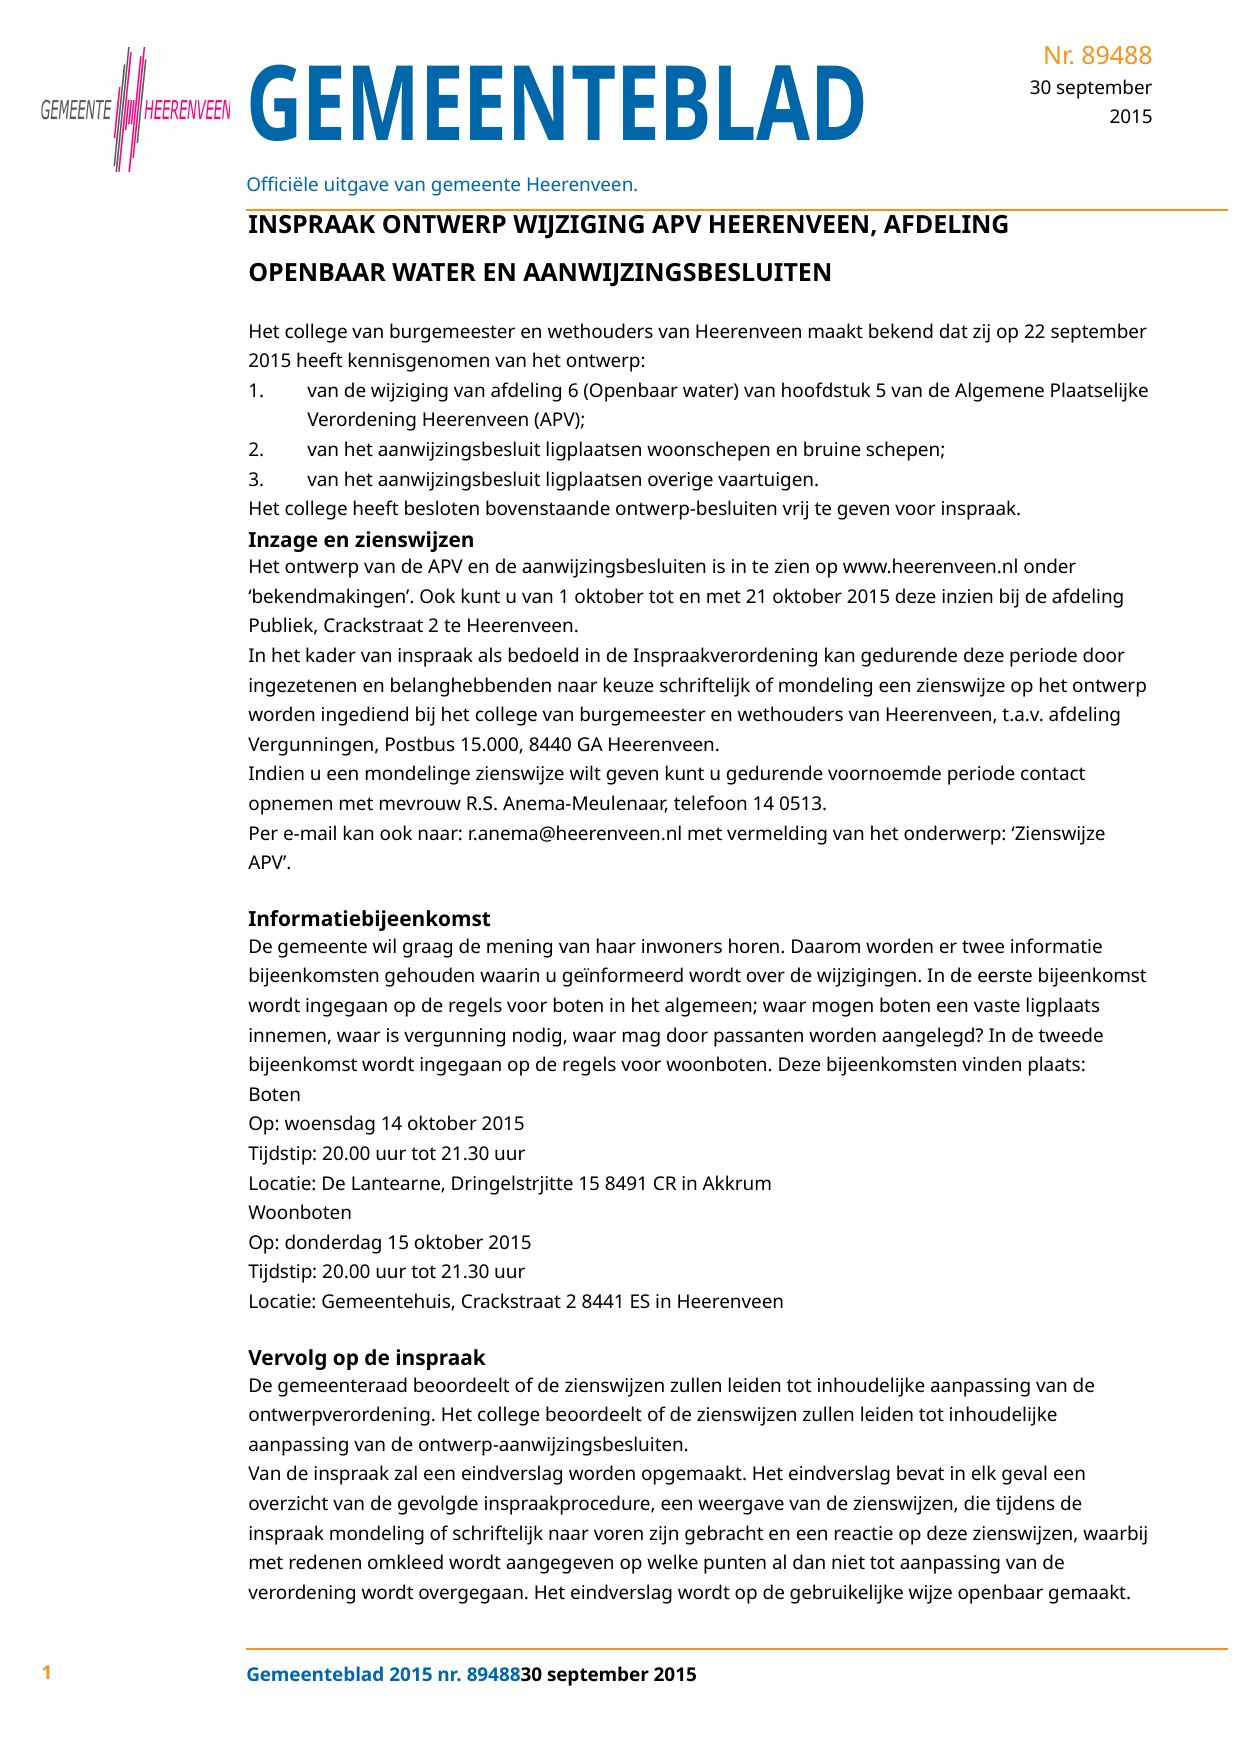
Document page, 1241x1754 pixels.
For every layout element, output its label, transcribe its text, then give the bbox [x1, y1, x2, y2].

text Het college heeft besloten bovenstaande ontwerp-besluiten vrij te geven voor inspraak. [248, 495, 1152, 521]
text Tijdstip: 20.00 uur tot 21.30 uur [248, 1258, 1152, 1284]
text Het ontwerp van de APV en de aanwijzingsbesluiten is in te zien op www.heerenveen.nl onder ‘bekendmakingen’. Ook kunt u van 1 oktober tot en met 21 oktober 2015 deze inzien bij de afdeling Publiek, Crackstraat 2 te Heerenveen. [248, 553, 1152, 638]
text Boten [248, 1081, 1152, 1107]
text Locatie: De Lantearne, Dringelstrjitte 15 8491 CR in Akkrum [248, 1170, 1152, 1195]
picture [41, 47, 231, 172]
text De gemeente wil graag de mening van haar inwoners horen. Daarom worden er twee informatie bijeenkomsten gehouden waarin u geïnformeerd wordt over de wijzigingen. In de eerste bijeenkomst wordt ingegaan op de regels voor boten in het algemeen; waar mogen boten een vaste ligplaats innemen, waar is vergunning nodig, waar mag door passanten worden aangelegd? In de tweede bijeenkomst wordt ingegaan op de regels voor woonboten. Deze bijeenkomsten vinden plaats: [248, 933, 1152, 1077]
text Vervolg op de inspraak [248, 1343, 1152, 1372]
text Indien u een mondelinge zienswijze wilt geven kunt u gedurende voornoemde periode contact opnemen met mevrouw R.S. Anema-Meulenaar, telefoon 14 0513. [248, 761, 1152, 816]
text Tijdstip: 20.00 uur tot 21.30 uur [248, 1140, 1152, 1166]
text Het college van burgemeester en wethouders van Heerenveen maakt bekend dat zij op 22 september 2015 heeft kennisgenomen van het ontwerp: [248, 318, 1152, 373]
text Informatiebijeenkomst [248, 904, 1152, 933]
list van het aanwijzingsbesluit ligplaatsen woonschepen en bruine schepen; [248, 436, 1152, 462]
text Locatie: Gemeentehuis, Crackstraat 2 8441 ES in Heerenveen [248, 1288, 1152, 1314]
text Per e-mail kan ook naar: r.anema@heerenveen.nl met vermelding van het onderwerp: ‘Zienswijze APV’. [248, 820, 1152, 875]
text Woonboten [248, 1199, 1152, 1225]
text In het kader van inspraak als bedoeld in de Inspraakverordening kan gedurende deze periode door ingezetenen en belanghebbenden naar keuze schriftelijk of mondeling een zienswijze op het ontwerp worden ingediend bij het college van burgemeester en wethouders van Heerenveen, t.a.v. afdeling Vergunningen, Postbus 15.000, 8440 GA Heerenveen. [248, 642, 1152, 757]
text INSPRAAK ONTWERP WIJZIGING APV HEERENVEEN, AFDELING OPENBAAR WATER EN AANWIJZINGSBESLUITEN [248, 211, 1152, 288]
text Van de inspraak zal een eindverslag worden opgemaakt. Het eindverslag bevat in elk geval een overzicht van de gevolgde inspraakprocedure, een weergave van de zienswijzen, die tijdens de inspraak mondeling of schriftelijk naar voren zijn gebracht en een reactie op deze zienswijzen, waarbij met redenen omkleed wordt aangegeven op welke punten al dan niet tot aanpassing van de verordening wordt overgegaan. Het eindverslag wordt op de gebruikelijke wijze openbaar gemaakt. [248, 1461, 1152, 1604]
text De gemeenteraad beoordeelt of de zienswijzen zullen leiden tot inhoudelijke aanpassing van de ontwerpverordening. Het college beoordeelt of de zienswijzen zullen leiden tot inhoudelijke aanpassing van de ontwerp-aanwijzingsbesluiten. [248, 1372, 1152, 1457]
list van de wijziging van afdeling 6 (Openbaar water) van hoofdstuk 5 van de Algemene Plaatselijke Verordening Heerenveen (APV); [248, 377, 1152, 432]
text Inzage en zienswijzen [248, 525, 1152, 553]
text Op: donderdag 15 oktober 2015 [248, 1229, 1152, 1254]
list van het aanwijzingsbesluit ligplaatsen overige vaartuigen. [248, 466, 1152, 492]
text Op: woensdag 14 oktober 2015 [248, 1111, 1152, 1136]
